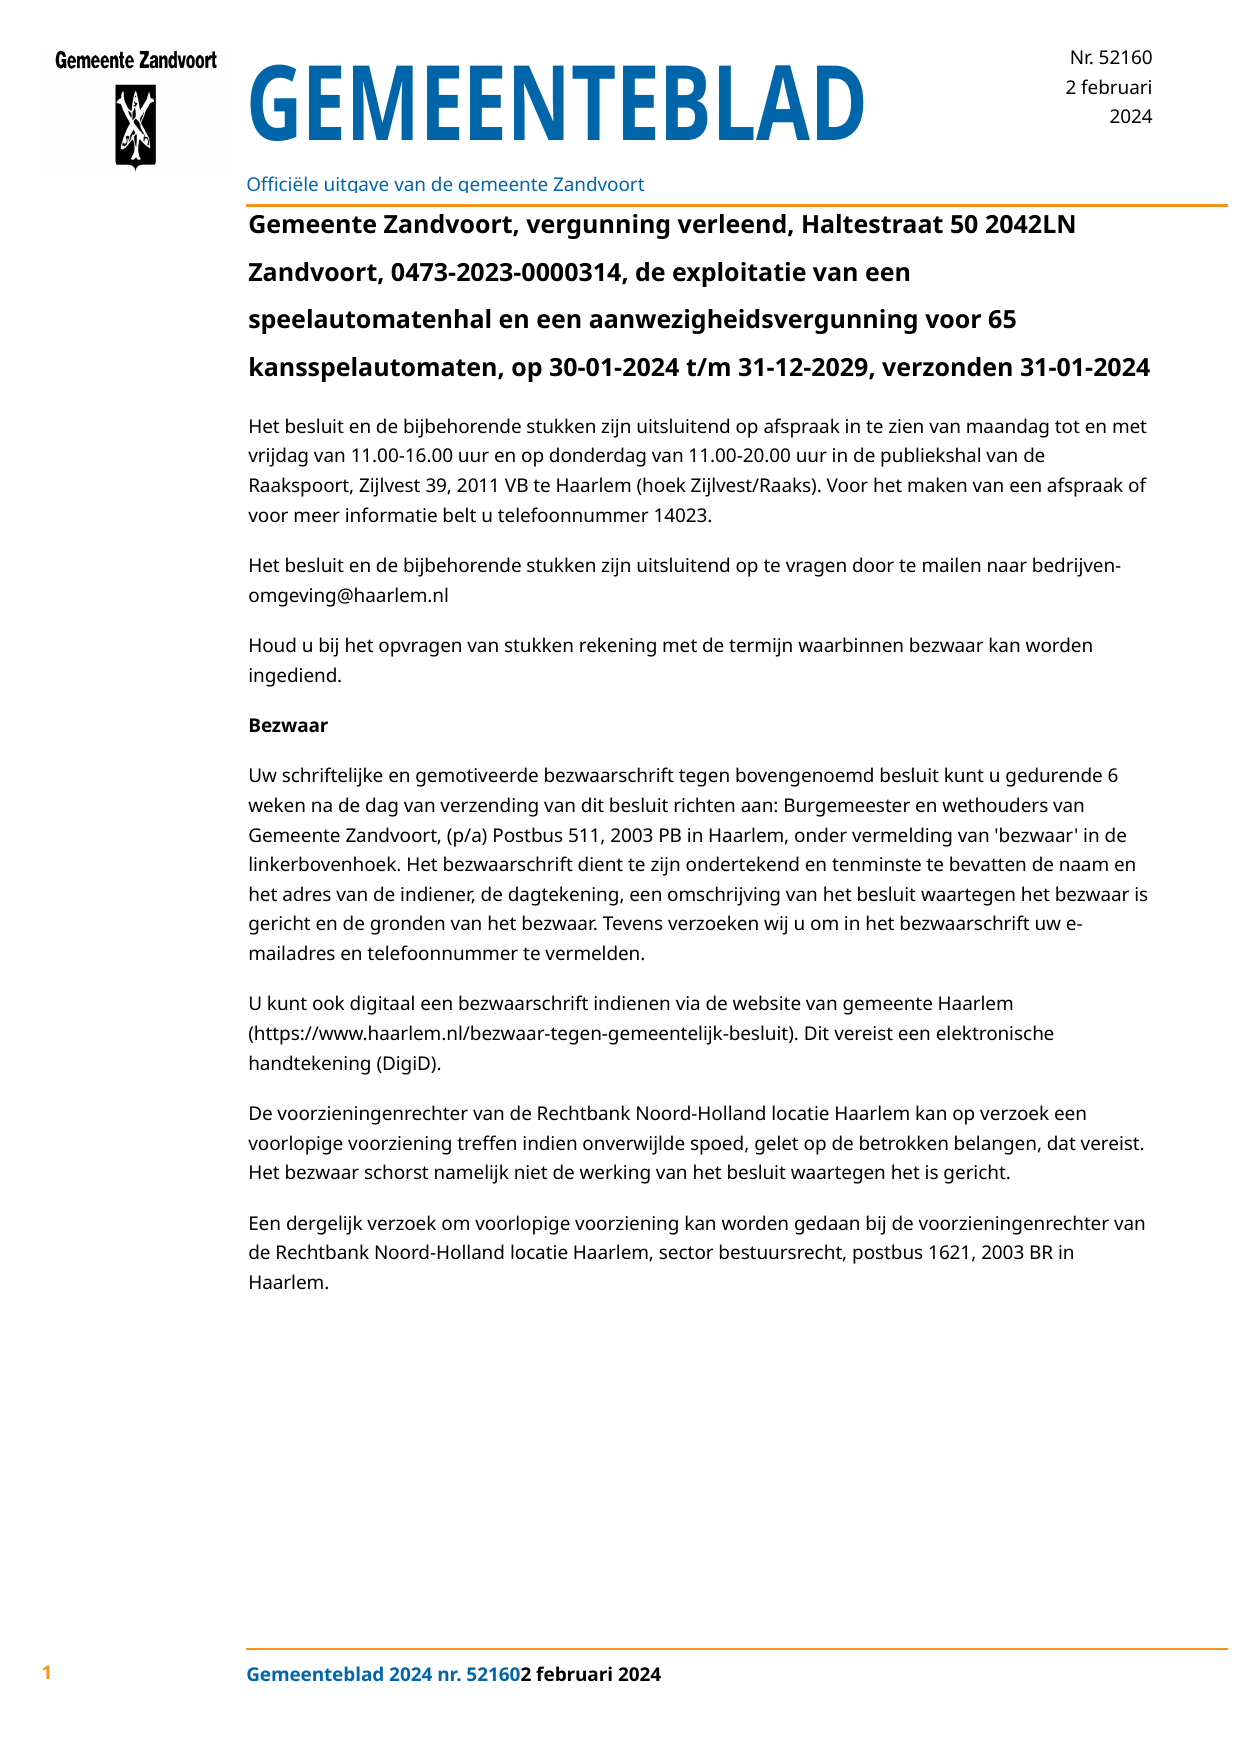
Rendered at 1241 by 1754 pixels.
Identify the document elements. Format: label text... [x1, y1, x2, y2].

text Uw schriftelijke en gemotiveerde bezwaarschrift tegen bovengenoemd besluit kunt u gedurende 6 weken na de dag van verzending van dit besluit richten aan: Burgemeester en wethouders van Gemeente Zandvoort, (p/a) Postbus 511, 2003 PB in Haarlem, onder vermelding van 'bezwaar' in de linkerbovenhoek. Het bezwaarschrift dient te zijn ondertekend en tenminste te bevatten de naam en het adres van de indiener, de dagtekening, een omschrijving van het besluit waartegen het bezwaar is gericht en de gronden van het bezwaar. Tevens verzoeken wij u om in het bezwaarschrift uw e-mailadres en telefoonnummer te vermelden. [248, 763, 1152, 966]
text U kunt ook digitaal een bezwaarschrift indienen via de website van gemeente Haarlem (https://www.haarlem.nl/bezwaar-tegen-gemeentelijk-besluit). Dit vereist een elektronische handtekening (DigiD). [248, 991, 1152, 1076]
text Het besluit en de bijbehorende stukken zijn uitsluitend op afspraak in te zien van maandag tot en met vrijdag van 11.00-16.00 uur en op donderdag van 11.00-20.00 uur in de publiekshal van de Raakspoort, Zijlvest 39, 2011 VB te Haarlem (hoek Zijlvest/Raaks). Voor het maken van een afspraak of voor meer informatie belt u telefoonnummer 14023. [248, 413, 1152, 528]
text Gemeente Zandvoort, vergunning verleend, Haltestraat 50 2042LN Zandvoort, 0473-2023-0000314, de exploitatie van een speelautomatenhal en een aanwezigheidsvergunning voor 65 kansspelautomaten, op 30-01-2024 t/m 31-12-2029, verzonden 31-01-2024 [248, 207, 1152, 384]
picture [41, 47, 231, 172]
text Bezwaar [248, 712, 1152, 738]
text Houd u bij het opvragen van stukken rekening met de termijn waarbinnen bezwaar kan worden ingediend. [248, 632, 1152, 688]
text De voorzieningenrechter van de Rechtbank Noord-Holland locatie Haarlem kan op verzoek een voorlopige voorziening treffen indien onverwijlde spoed, gelet op de betrokken belangen, dat vereist. Het bezwaar schorst namelijk niet de werking van het besluit waartegen het is gericht. [248, 1100, 1152, 1185]
text Een dergelijk verzoek om voorlopige voorziening kan worden gedaan bij de voorzieningenrechter van de Rechtbank Noord-Holland locatie Haarlem, sector bestuursrecht, postbus 1621, 2003 BR in Haarlem. [248, 1210, 1152, 1295]
text Het besluit en de bijbehorende stukken zijn uitsluitend op te vragen door te mailen naar bedrijven-omgeving@haarlem.nl [248, 552, 1152, 608]
